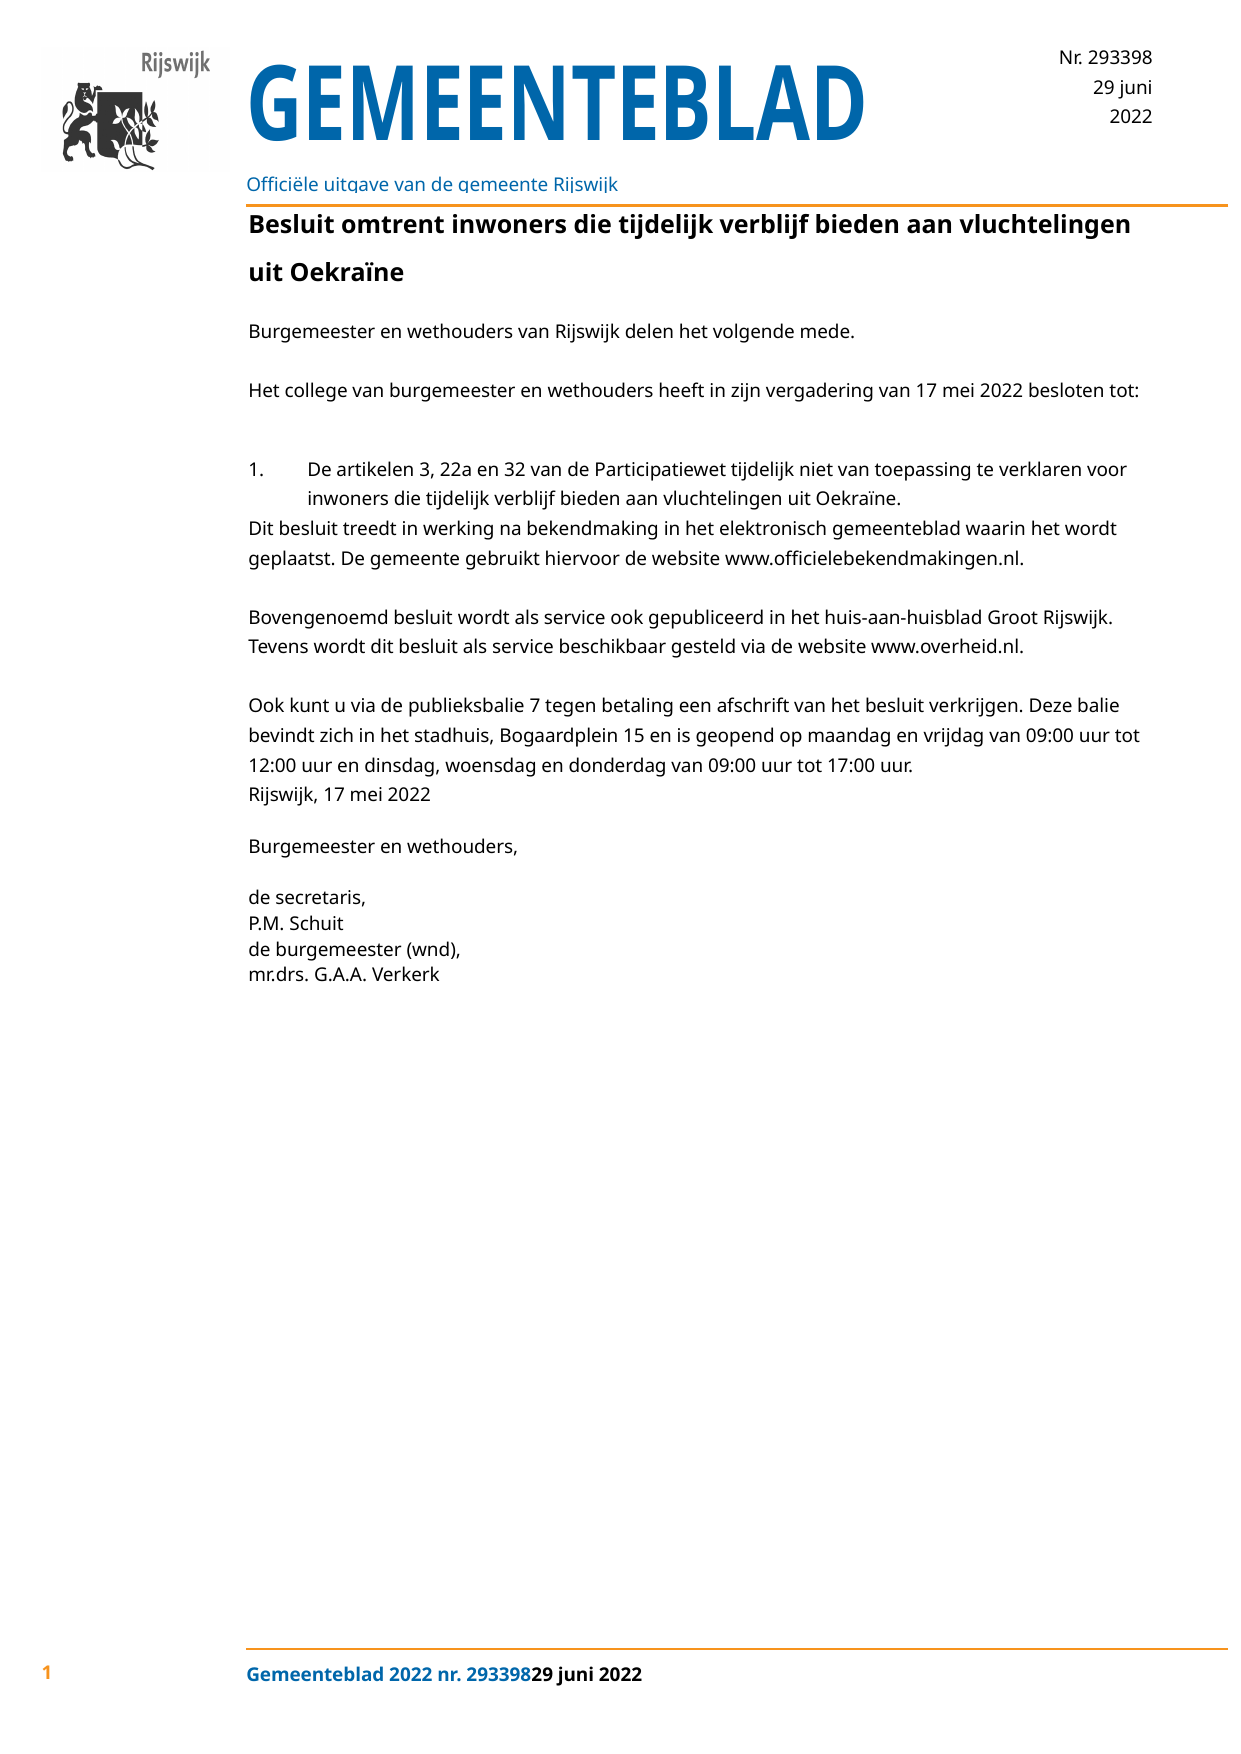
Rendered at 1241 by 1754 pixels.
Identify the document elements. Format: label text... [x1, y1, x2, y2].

text Burgemeester en wethouders van Rijswijk delen het volgende mede. [248, 318, 1152, 344]
text Het college van burgemeester en wethouders heeft in zijn vergadering van 17 mei 2022 besloten tot: [248, 377, 1152, 403]
text Dit besluit treedt in werking na bekendmaking in het elektronisch gemeenteblad waarin het wordt geplaatst. De gemeente gebruikt hiervoor de website www.officielebekendmakingen.nl. [248, 515, 1152, 570]
text Rijswijk, 17 mei 2022 [248, 781, 1152, 807]
text mr.drs. G.A.A. Verkerk [248, 961, 1152, 987]
text Burgemeester en wethouders, [248, 833, 1152, 858]
text P.M. Schuit [248, 910, 1152, 936]
text de secretaris, [248, 884, 1152, 910]
text Ook kunt u via de publieksbalie 7 tegen betaling een afschrift van het besluit verkrijgen. Deze balie bevindt zich in het stadhuis, Bogaardplein 15 en is geopend op maandag en vrijdag van 09:00 uur tot 12:00 uur en dinsdag, woensdag en donderdag van 09:00 uur tot 17:00 uur. [248, 693, 1152, 777]
text Besluit omtrent inwoners die tijdelijk verblijf bieden aan vluchtelingen uit Oekraïne [248, 207, 1152, 288]
text de burgemeester (wnd), [248, 936, 1152, 961]
picture [41, 47, 231, 172]
list De artikelen 3, 22a en 32 van de Participatiewet tijdelijk niet van toepassing te verklaren voor inwoners die tijdelijk verblijf bieden aan vluchtelingen uit Oekraïne. [248, 456, 1152, 511]
text Bovengenoemd besluit wordt als service ook gepubliceerd in het huis-aan-huisblad Groot Rijswijk. Tevens wordt dit besluit als service beschikbaar gesteld via de website www.overheid.nl. [248, 604, 1152, 659]
